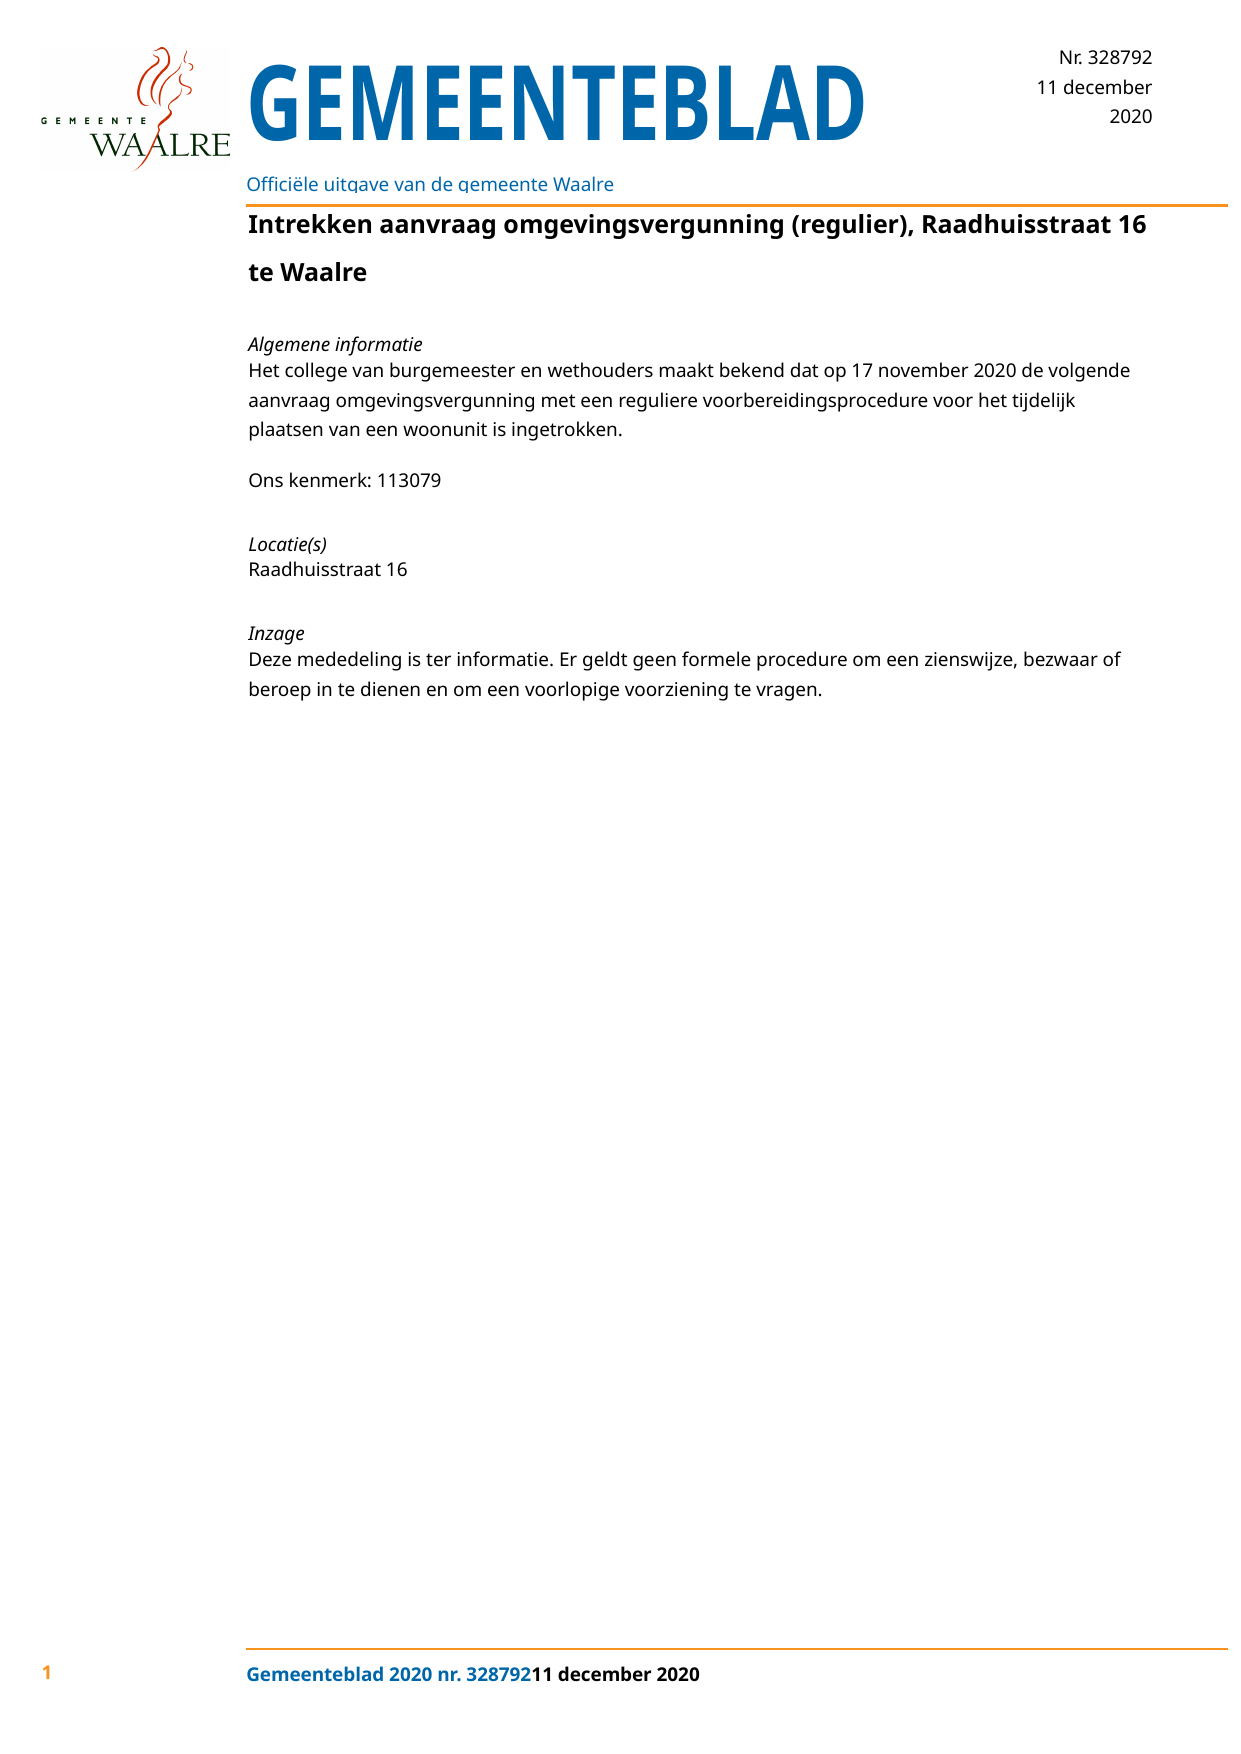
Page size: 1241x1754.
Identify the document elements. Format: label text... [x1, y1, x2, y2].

text Raadhuisstraat 16 [248, 556, 1152, 582]
text Inzage [248, 620, 1152, 646]
text Algemene informatie [248, 331, 1152, 357]
text Het college van burgemeester en wethouders maakt bekend dat op 17 november 2020 de volgende aanvraag omgevingsvergunning met een reguliere voorbereidingsprocedure voor het tijdelijk plaatsen van een woonunit is ingetrokken. [248, 357, 1152, 442]
text Locatie(s) [248, 531, 1152, 556]
text Intrekken aanvraag omgevingsvergunning (regulier), Raadhuisstraat 16 te Waalre [248, 207, 1152, 288]
text Deze mededeling is ter informatie. Er geldt geen formele procedure om een zienswijze, bezwaar of beroep in te dienen en om een voorlopige voorziening te vragen. [248, 646, 1152, 701]
text Ons kenmerk: 113079 [248, 467, 1152, 492]
picture [41, 47, 231, 172]
